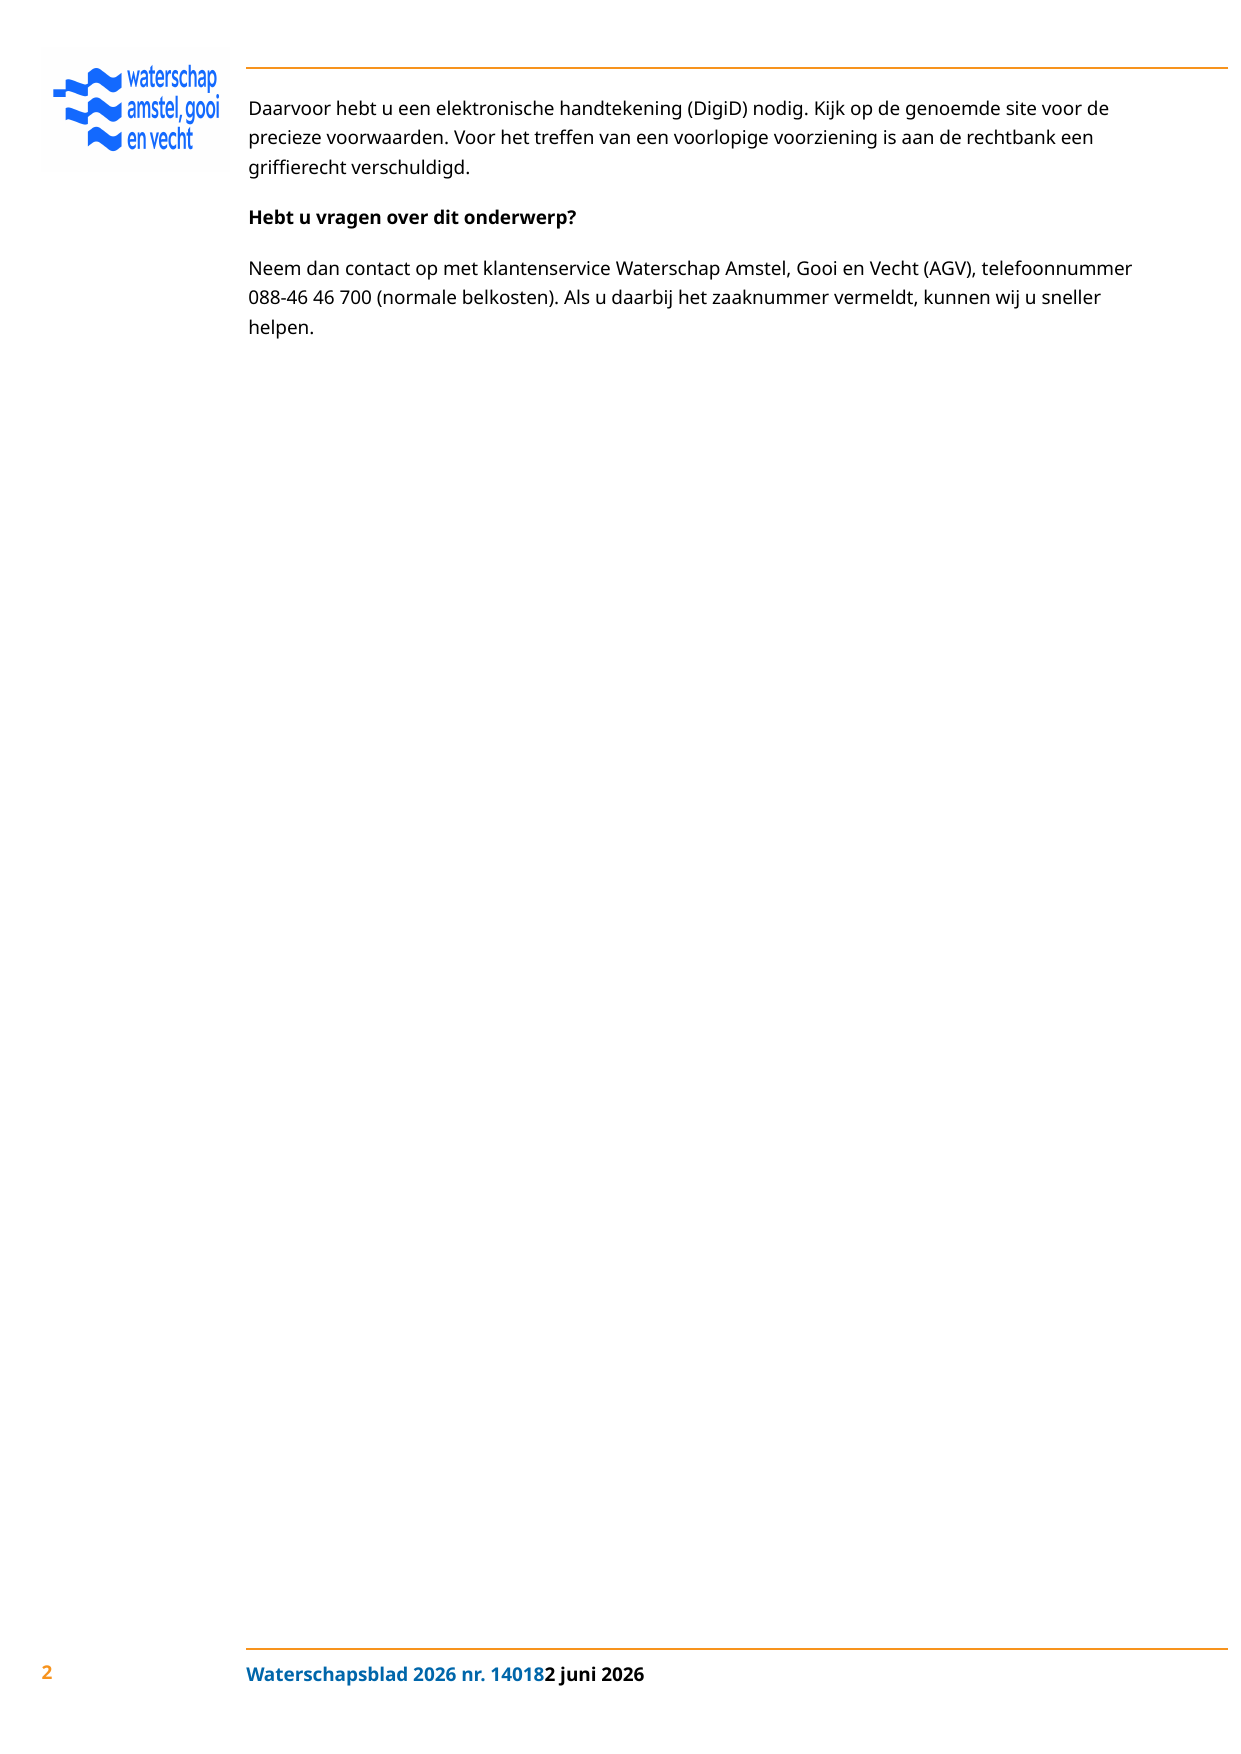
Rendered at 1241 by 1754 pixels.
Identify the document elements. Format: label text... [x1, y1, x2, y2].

text Hebt u vragen over dit onderwerp? [248, 204, 1152, 230]
text Daarvoor hebt u een elektronische handtekening (DigiD) nodig. Kijk op de genoemde site voor de precieze voorwaarden. Voor het treffen van een voorlopige voorziening is aan de rechtbank een griffierecht verschuldigd. [248, 95, 1152, 180]
text Neem dan contact op met klantenservice Waterschap Amstel, Gooi en Vecht (AGV), telefoonnummer 088-46 46 700 (normale belkosten). Als u daarbij het zaaknummer vermeldt, kunnen wij u sneller helpen. [248, 255, 1152, 340]
picture [41, 47, 231, 172]
